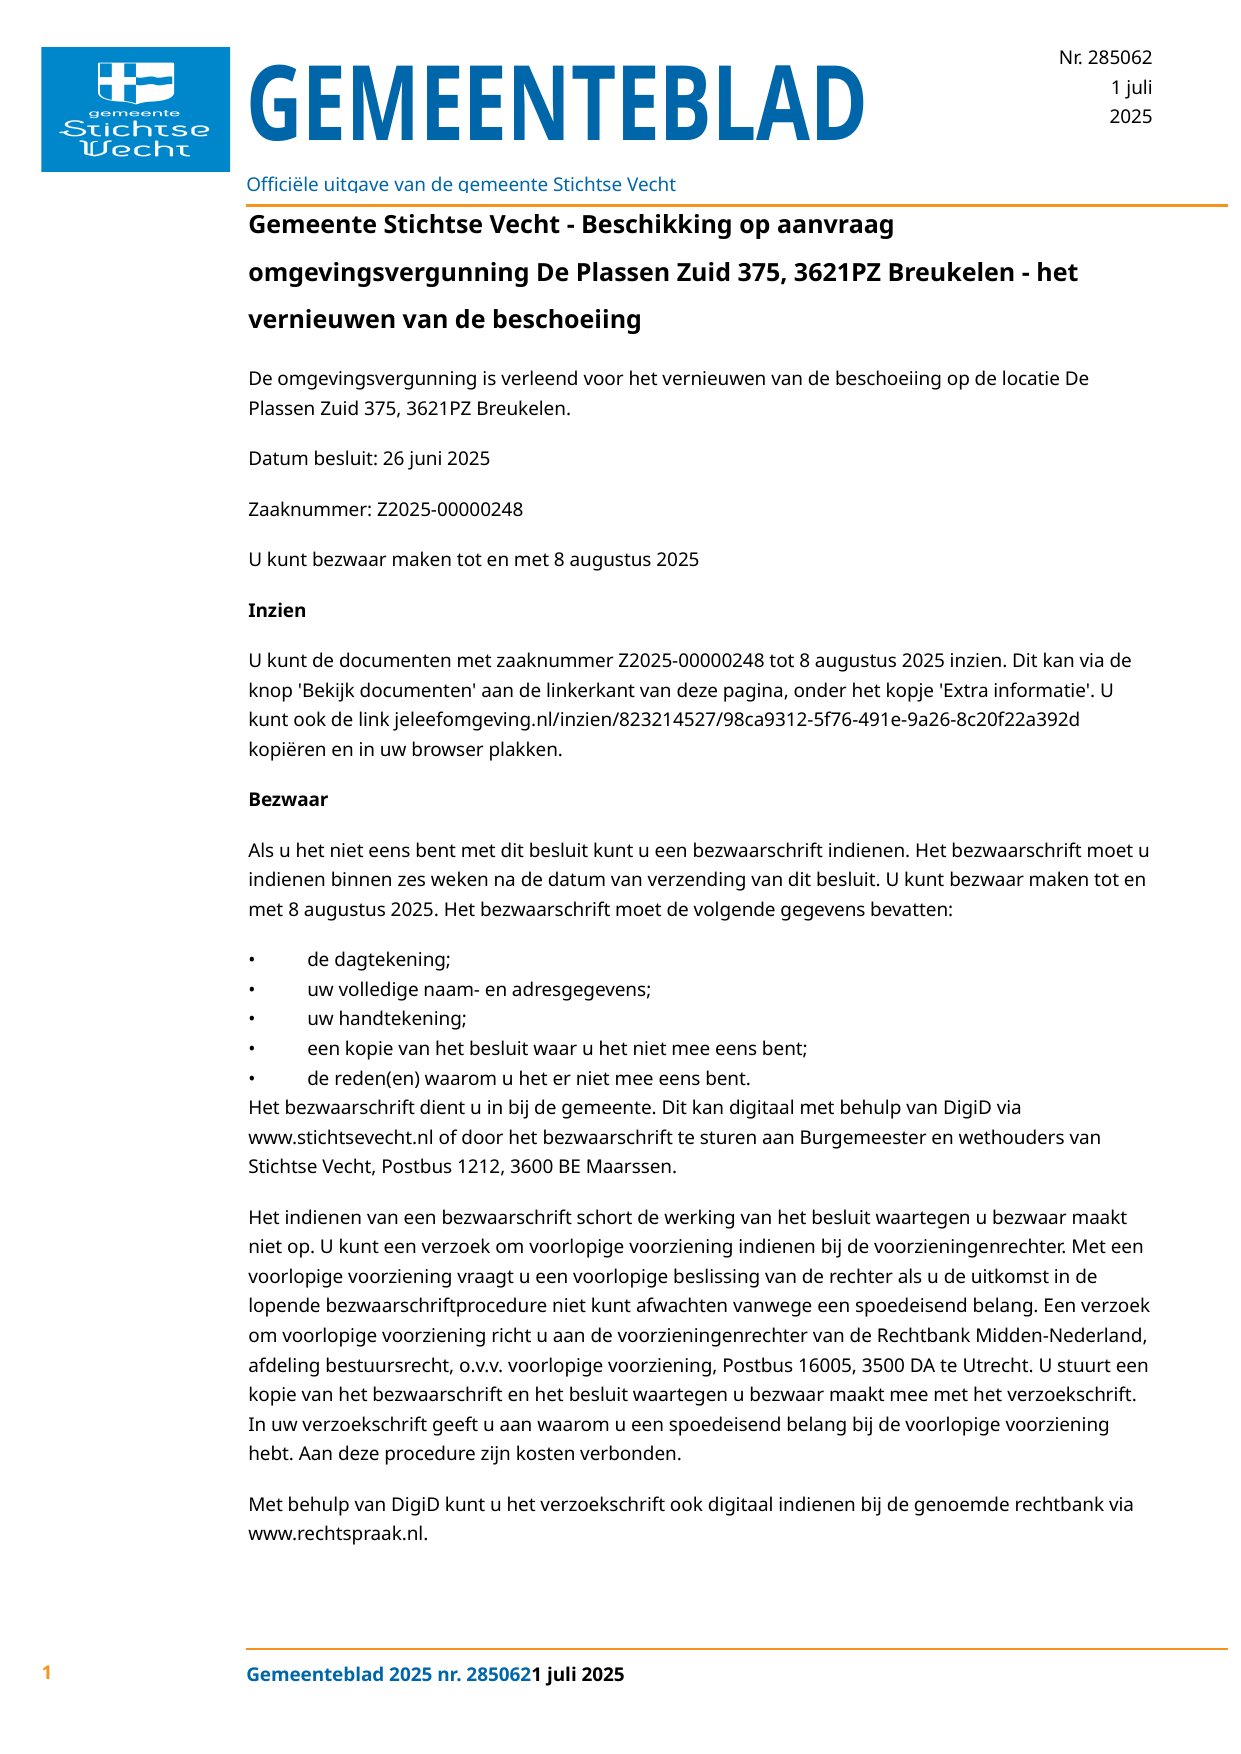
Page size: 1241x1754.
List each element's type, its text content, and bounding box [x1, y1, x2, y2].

text Het indienen van een bezwaarschrift schort de werking van het besluit waartegen u bezwaar maakt niet op. U kunt een verzoek om voorlopige voorziening indienen bij de voorzieningenrechter. Met een voorlopige voorziening vraagt u een voorlopige beslissing van de rechter als u de uitkomst in de lopende bezwaarschriftprocedure niet kunt afwachten vanwege een spoedeisend belang. Een verzoek om voorlopige voorziening richt u aan de voorzieningenrechter van de Rechtbank Midden-Nederland, afdeling bestuursrecht, o.v.v. voorlopige voorziening, Postbus 16005, 3500 DA te Utrecht. U stuurt een kopie van het bezwaarschrift en het besluit waartegen u bezwaar maakt mee met het verzoekschrift. In uw verzoekschrift geeft u aan waarom u een spoedeisend belang bij de voorlopige voorziening hebt. Aan deze procedure zijn kosten verbonden. [248, 1204, 1152, 1466]
list uw volledige naam- en adresgegevens; [248, 976, 1152, 1002]
list een kopie van het besluit waar u het niet mee eens bent; [248, 1035, 1152, 1061]
list uw handtekening; [248, 1006, 1152, 1031]
text Met behulp van DigiD kunt u het verzoekschrift ook digitaal indienen bij de genoemde rechtbank via www.rechtspraak.nl. [248, 1491, 1152, 1546]
text Inzien [248, 597, 1152, 622]
text U kunt bezwaar maken tot en met 8 augustus 2025 [248, 546, 1152, 572]
list de dagtekening; [248, 946, 1152, 972]
list de reden(en) waarom u het er niet mee eens bent. [248, 1065, 1152, 1090]
text De omgevingsvergunning is verleend voor het vernieuwen van de beschoeiing op de locatie De Plassen Zuid 375, 3621PZ Breukelen. [248, 366, 1152, 421]
picture [99, 63, 135, 101]
text Bezwaar [248, 786, 1152, 812]
text Datum besluit: 26 juni 2025 [248, 446, 1152, 471]
text Zaaknummer: Z2025-00000248 [248, 496, 1152, 522]
text Het bezwaarschrift dient u in bij de gemeente. Dit kan digitaal met behulp van DigiD via www.stichtsevecht.nl of door het bezwaarschrift te sturen aan Burgemeester en wethouders van Stichtse Vecht, Postbus 1212, 3600 BE Maarssen. [248, 1094, 1152, 1179]
picture [137, 63, 174, 103]
text Gemeente Stichtse Vecht - Beschikking op aanvraag omgevingsvergunning De Plassen Zuid 375, 3621PZ Breukelen - het vernieuwen van de beschoeiing [248, 207, 1152, 336]
text Als u het niet eens bent met dit besluit kunt u een bezwaarschrift indienen. Het bezwaarschrift moet u indienen binnen zes weken na de datum van verzending van dit besluit. U kunt bezwaar maken tot en met 8 augustus 2025. Het bezwaarschrift moet de volgende gegevens bevatten: [248, 837, 1152, 922]
text U kunt de documenten met zaaknummer Z2025-00000248 tot 8 augustus 2025 inzien. Dit kan via de knop 'Bekijk documenten' aan de linkerkant van deze pagina, onder het kopje 'Extra informatie'. U kunt ook de link jeleefomgeving.nl/inzien/823214527/98ca9312-5f76-491e-9a26-8c20f22a392d kopiëren en in uw browser plakken. [248, 647, 1152, 762]
